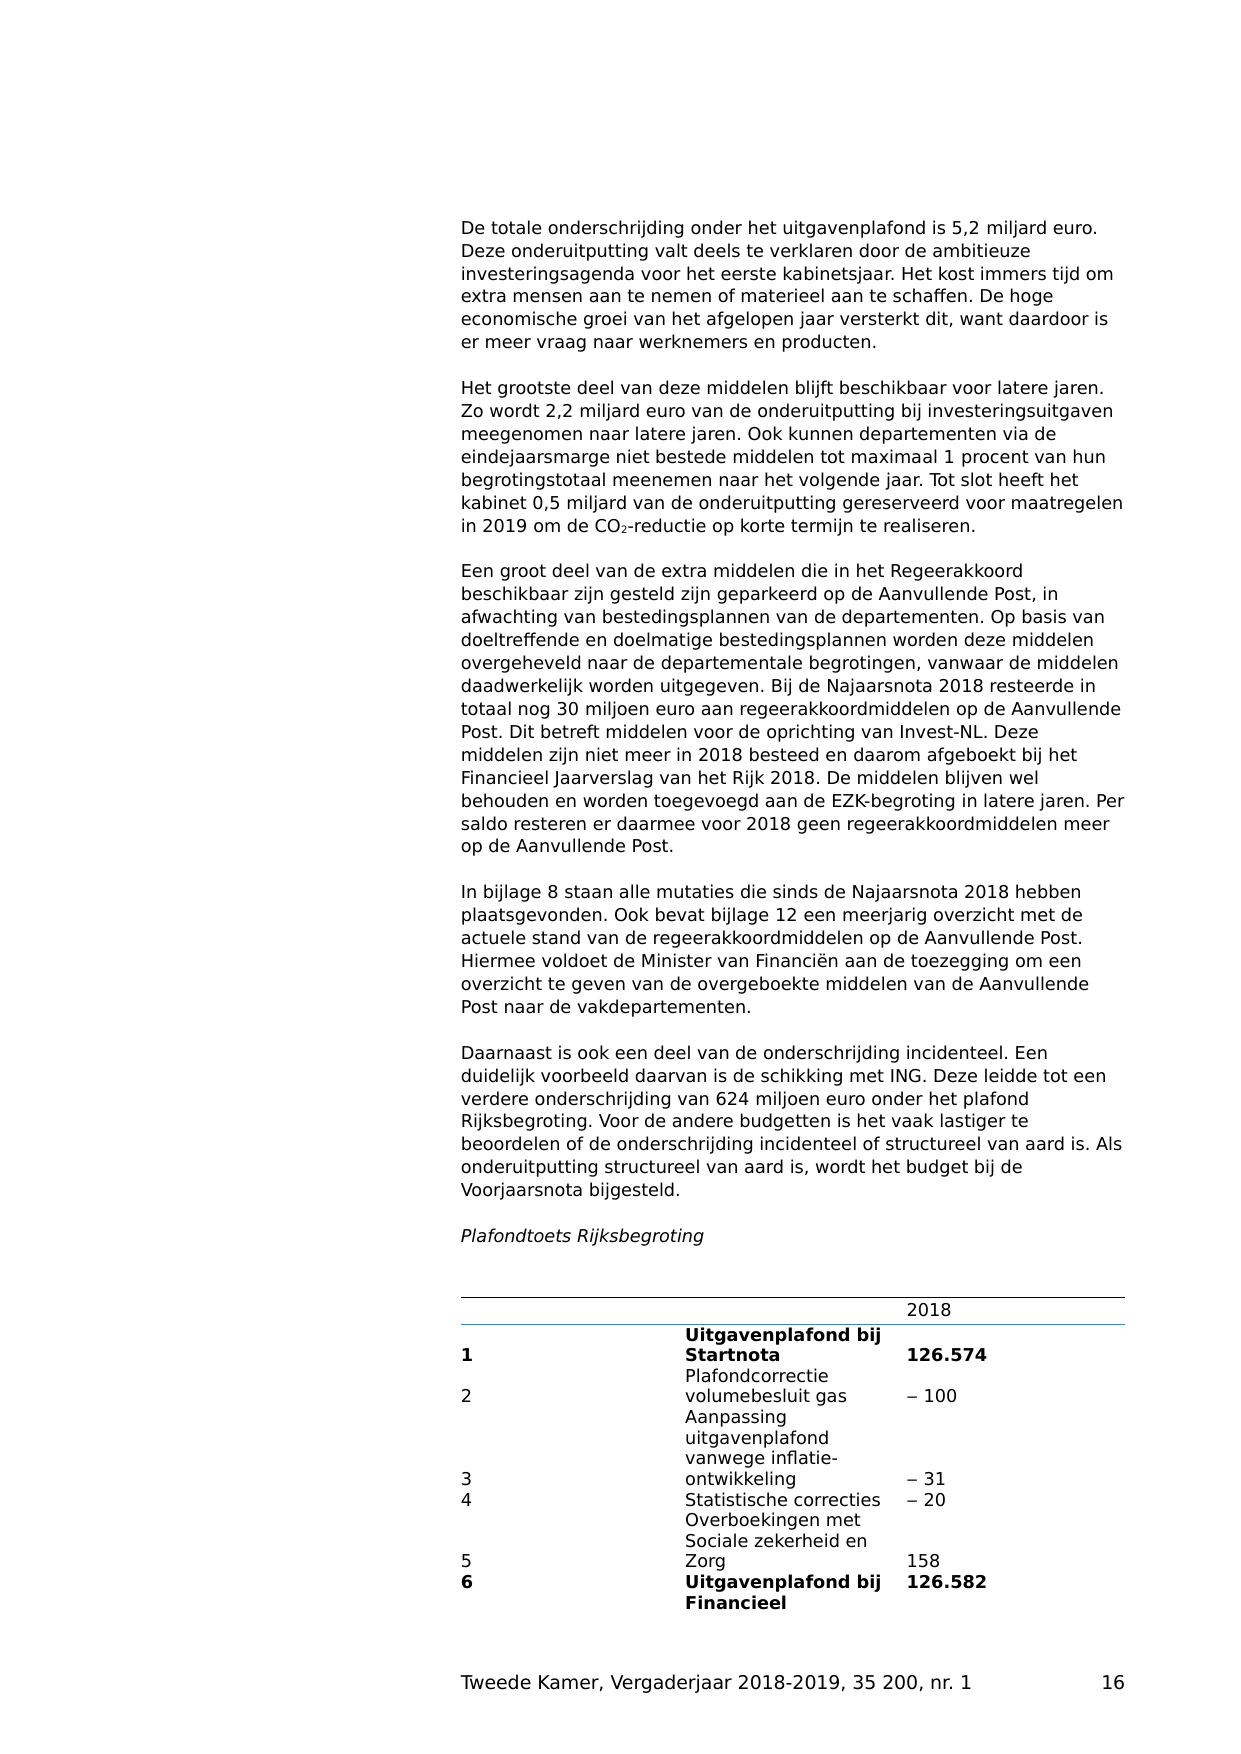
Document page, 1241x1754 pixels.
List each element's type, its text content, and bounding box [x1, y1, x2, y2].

table_cell 1 [461, 1325, 682, 1366]
table_cell ‒ 100 [904, 1366, 1125, 1407]
table_cell Uitgavenplafond bij Financieel [682, 1572, 903, 1613]
table_cell 158 [904, 1510, 1125, 1572]
table_header Tabel 2.1.2 Ontwikkeling uitgaven deelplafond Rijksbegroting (in miljoenen euro, - is onderschrijding) [461, 1249, 1125, 1297]
table_cell Uitgavenplafond bij Startnota [682, 1325, 903, 1366]
table_cell Plafondcorrectie volumebesluit gas [682, 1366, 903, 1407]
table_cell Aanpassing uitgavenplafond vanwege inflatie-ontwikkeling [682, 1407, 903, 1489]
table_cell ‒ 31 [904, 1407, 1125, 1489]
table_cell 4 [461, 1490, 682, 1510]
text In bijlage 8 staan alle mutaties die sinds de Najaarsnota 2018 hebben plaatsgevonden. Ook bevat bijlage 12 een meerjarig overzicht met de actuele stand van de regeerakkoordmiddelen op de Aanvullende Post. Hiermee voldoet de Minister van Financiën aan de toezegging om een overzicht te geven van de overgeboekte middelen van de Aanvullende Post naar de vakdepartementen. [461, 880, 1125, 1018]
table_cell 2018 [904, 1298, 1125, 1324]
table_cell 6 [461, 1572, 682, 1613]
table_cell Statistische correcties [682, 1490, 903, 1510]
table_cell 126.582 [904, 1572, 1125, 1613]
table_cell [682, 1298, 903, 1324]
table_cell Overboekingen met Sociale zekerheid en Zorg [682, 1510, 903, 1572]
table_cell 126.574 [904, 1325, 1125, 1366]
table_cell 5 [461, 1510, 682, 1572]
text Plafondtoets Rijksbegroting [461, 1224, 1125, 1247]
table_cell 3 [461, 1407, 682, 1489]
text Het grootste deel van deze middelen blijft beschikbaar voor latere jaren. Zo wordt 2,2 miljard euro van de onderuitputting bij investeringsuitgaven meegenomen naar latere jaren. Ook kunnen departementen via de eindejaarsmarge niet bestede middelen tot maximaal 1 procent van hun begrotingstotaal meenemen naar het volgende jaar. Tot slot heeft het kabinet 0,5 miljard van de onderuitputting gereserveerd voor maatregelen in 2019 om de CO2-reductie op korte termijn te realiseren. [461, 376, 1125, 537]
text Daarnaast is ook een deel van de onderschrijding incidenteel. Een duidelijk voorbeeld daarvan is de schikking met ING. Deze leidde tot een verdere onderschrijding van 624 miljoen euro onder het plafond Rijksbegroting. Voor de andere budgetten is het vaak lastiger te beoordelen of de onderschrijding incidenteel of structureel van aard is. Als onderuitputting structureel van aard is, wordt het budget bij de Voorjaarsnota bijgesteld. [461, 1041, 1125, 1201]
table_cell ‒ 20 [904, 1490, 1125, 1510]
text De totale onderschrijding onder het uitgavenplafond is 5,2 miljard euro. Deze onderuitputting valt deels te verklaren door de ambitieuze investeringsagenda voor het eerste kabinetsjaar. Het kost immers tijd om extra mensen aan te nemen of materieel aan te schaffen. De hoge economische groei van het afgelopen jaar versterkt dit, want daardoor is er meer vraag naar werknemers en producten. [461, 216, 1125, 353]
table_cell [461, 1298, 682, 1324]
text Een groot deel van de extra middelen die in het Regeerakkoord beschikbaar zijn gesteld zijn geparkeerd op de Aanvullende Post, in afwachting van bestedingsplannen van de departementen. Op basis van doeltreffende en doelmatige bestedingsplannen worden deze middelen overgeheveld naar de departementale begrotingen, vanwaar de middelen daadwerkelijk worden uitgegeven. Bij de Najaarsnota 2018 resteerde in totaal nog 30 miljoen euro aan regeerakkoordmiddelen op de Aanvullende Post. Dit betreft middelen voor de oprichting van Invest-NL. Deze middelen zijn niet meer in 2018 besteed en daarom afgeboekt bij het Financieel Jaarverslag van het Rijk 2018. De middelen blijven wel behouden en worden toegevoegd aan de EZK-begroting in latere jaren. Per saldo resteren er daarmee voor 2018 geen regeerakkoordmiddelen meer op de Aanvullende Post. [461, 559, 1125, 857]
table_cell 2 [461, 1366, 682, 1407]
